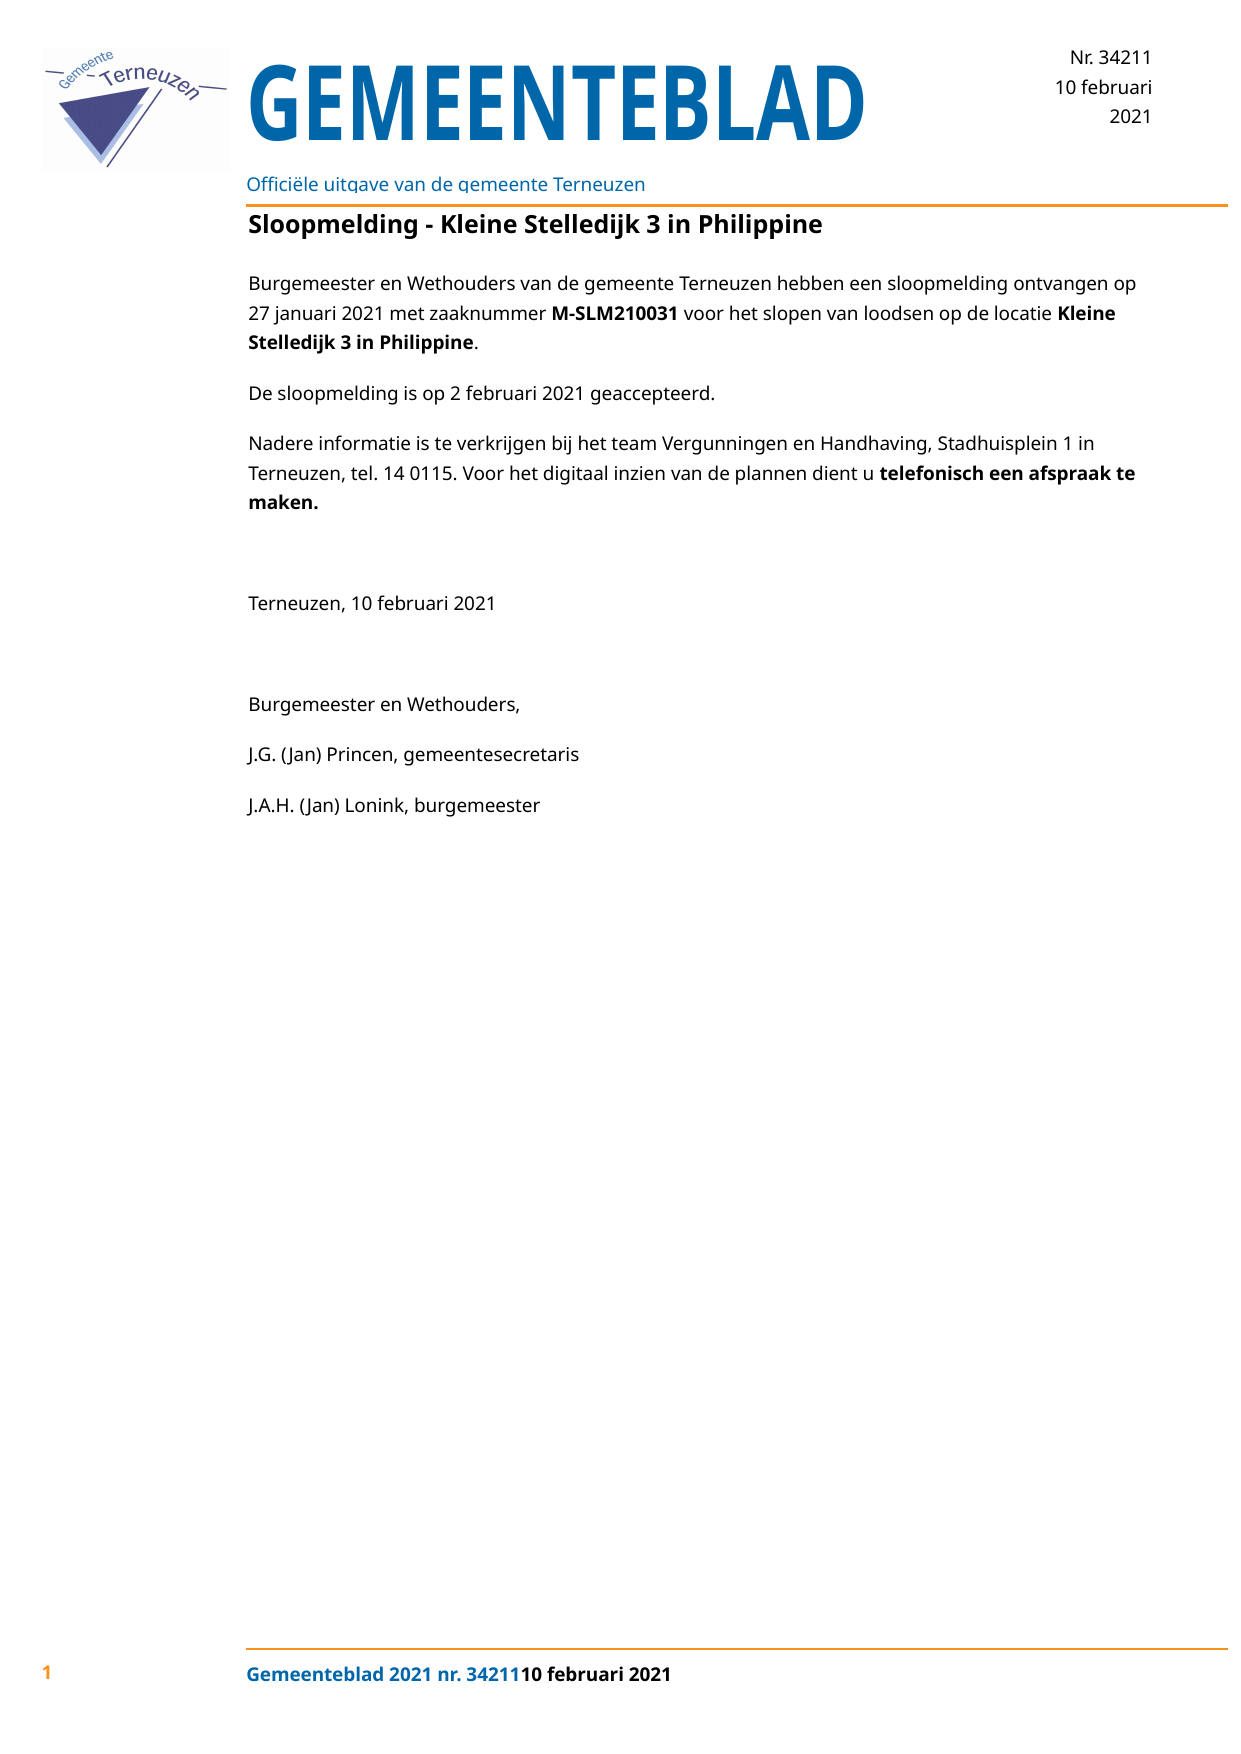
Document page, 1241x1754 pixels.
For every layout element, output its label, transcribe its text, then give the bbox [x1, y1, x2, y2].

text Burgemeester en Wethouders, [248, 691, 1152, 717]
text Burgemeester en Wethouders van de gemeente Terneuzen hebben een sloopmelding ontvangen op 27 januari 2021 met zaaknummer M-SLM210031 voor het slopen van loodsen op de locatie Kleine Stelledijk 3 in Philippine. [248, 270, 1152, 355]
text Nadere informatie is te verkrijgen bij het team Vergunningen en Handhaving, Stadhuisplein 1 in Terneuzen, tel. 14 0115. Voor het digitaal inzien van de plannen dient u telefonisch een afspraak te maken. [248, 430, 1152, 515]
text J.A.H. (Jan) Lonink, burgemeester [248, 792, 1152, 818]
picture [41, 47, 231, 172]
text De sloopmelding is op 2 februari 2021 geaccepteerd. [248, 380, 1152, 406]
text Terneuzen, 10 februari 2021 [248, 590, 1152, 616]
text J.G. (Jan) Princen, gemeentesecretaris [248, 742, 1152, 767]
text Sloopmelding - Kleine Stelledijk 3 in Philippine [248, 207, 1152, 241]
